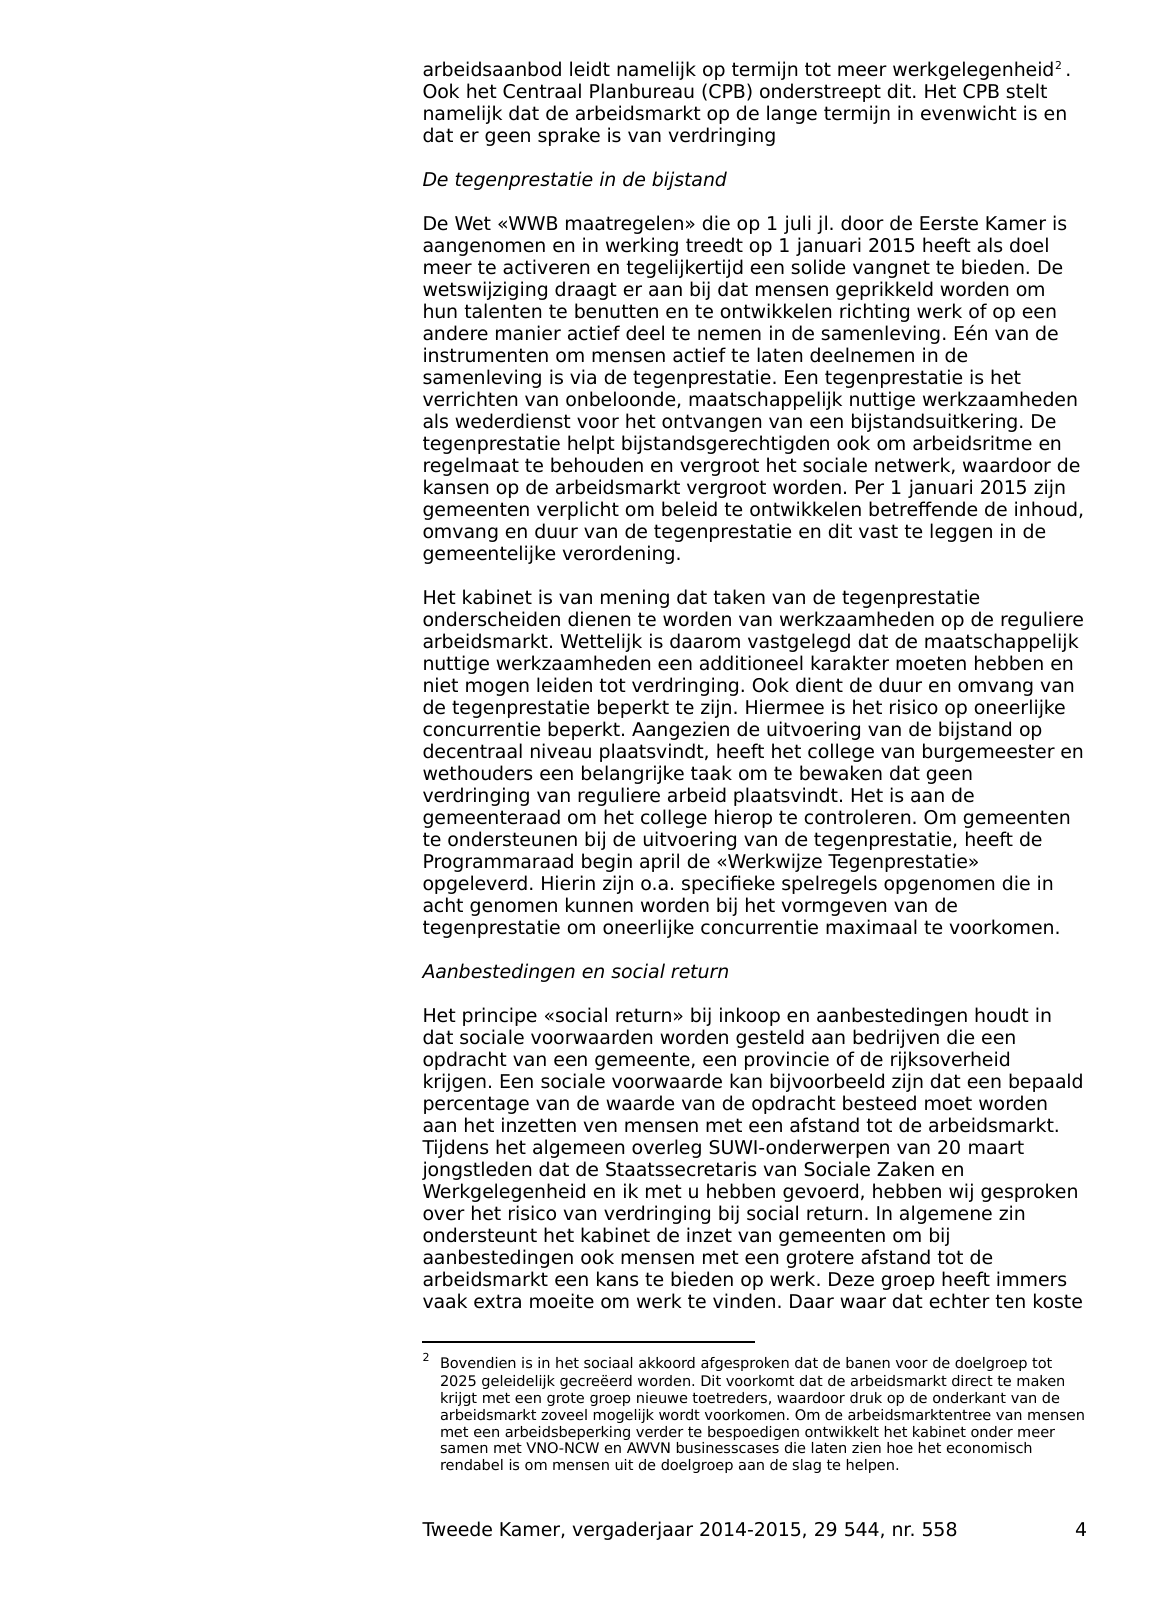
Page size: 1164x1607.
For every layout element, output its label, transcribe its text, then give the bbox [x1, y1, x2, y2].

text Bovendien is in het sociaal akkoord afgesproken dat de banen voor de doelgroep tot 2025 geleidelijk gecreëerd worden. Dit voorkomt dat de arbeidsmarkt direct te maken krijgt met een grote groep nieuwe toetreders, waardoor druk op de onderkant van de arbeidsmarkt zoveel mogelijk wordt voorkomen. Om de arbeidsmarktentree van mensen met een arbeidsbeperking verder te bespoedigen ontwikkelt het kabinet onder meer samen met VNO-NCW en AWVN businesscases die laten zien hoe het economisch rendabel is om mensen uit de doelgroep aan de slag te helpen. [422, 1351, 1087, 1474]
text Het kabinet is van mening dat taken van de tegenprestatie onderscheiden dienen te worden van werkzaamheden op de reguliere arbeidsmarkt. Wettelijk is daarom vastgelegd dat de maatschappelijk nuttige werkzaamheden een additioneel karakter moeten hebben en niet mogen leiden tot verdringing. Ook dient de duur en omvang van de tegenprestatie beperkt te zijn. Hiermee is het risico op oneerlijke concurrentie beperkt. Aangezien de uitvoering van de bijstand op decentraal niveau plaatsvindt, heeft het college van burgemeester en wethouders een belangrijke taak om te bewaken dat geen verdringing van reguliere arbeid plaatsvindt. Het is aan de gemeenteraad om het college hierop te controleren. Om gemeenten te ondersteunen bij de uitvoering van de tegenprestatie, heeft de Programmaraad begin april de «Werkwijze Tegenprestatie» opgeleverd. Hierin zijn o.a. specifieke spelregels opgenomen die in acht genomen kunnen worden bij het vormgeven van de tegenprestatie om oneerlijke concurrentie maximaal te voorkomen. [422, 587, 1087, 939]
subtitle Aanbestedingen en social return [422, 961, 1087, 983]
text arbeidsaanbod leidt namelijk op termijn tot meer werkgelegenheid. Ook het Centraal Planbureau (CPB) onderstreept dit. Het CPB stelt namelijk dat de arbeidsmarkt op de lange termijn in evenwicht is en dat er geen sprake is van verdringing [422, 59, 1087, 147]
subtitle De tegenprestatie in de bijstand [422, 169, 1087, 191]
text Het principe «social return» bij inkoop en aanbestedingen houdt in dat sociale voorwaarden worden gesteld aan bedrijven die een opdracht van een gemeente, een provincie of de rijksoverheid krijgen. Een sociale voorwaarde kan bijvoorbeeld zijn dat een bepaald percentage van de waarde van de opdracht besteed moet worden aan het inzetten ven mensen met een afstand tot de arbeidsmarkt. Tijdens het algemeen overleg SUWI-onderwerpen van 20 maart jongstleden dat de Staatssecretaris van Sociale Zaken en Werkgelegenheid en ik met u hebben gevoerd, hebben wij gesproken over het risico van verdringing bij social return. In algemene zin ondersteunt het kabinet de inzet van gemeenten om bij aanbestedingen ook mensen met een grotere afstand tot de arbeidsmarkt een kans te bieden op werk. Deze groep heeft immers vaak extra moeite om werk te vinden. Daar waar dat echter ten koste [422, 1005, 1087, 1313]
text De Wet «WWB maatregelen» die op 1 juli jl. door de Eerste Kamer is aangenomen en in werking treedt op 1 januari 2015 heeft als doel meer te activeren en tegelijkertijd een solide vangnet te bieden. De wetswijziging draagt er aan bij dat mensen geprikkeld worden om hun talenten te benutten en te ontwikkelen richting werk of op een andere manier actief deel te nemen in de samenleving. Eén van de instrumenten om mensen actief te laten deelnemen in de samenleving is via de tegenprestatie. Een tegenprestatie is het verrichten van onbeloonde, maatschappelijk nuttige werkzaamheden als wederdienst voor het ontvangen van een bijstandsuitkering. De tegenprestatie helpt bijstandsgerechtigden ook om arbeidsritme en regelmaat te behouden en vergroot het sociale netwerk, waardoor de kansen op de arbeidsmarkt vergroot worden. Per 1 januari 2015 zijn gemeenten verplicht om beleid te ontwikkelen betreffende de inhoud, omvang en duur van de tegenprestatie en dit vast te leggen in de gemeentelijke verordening. [422, 213, 1087, 565]
